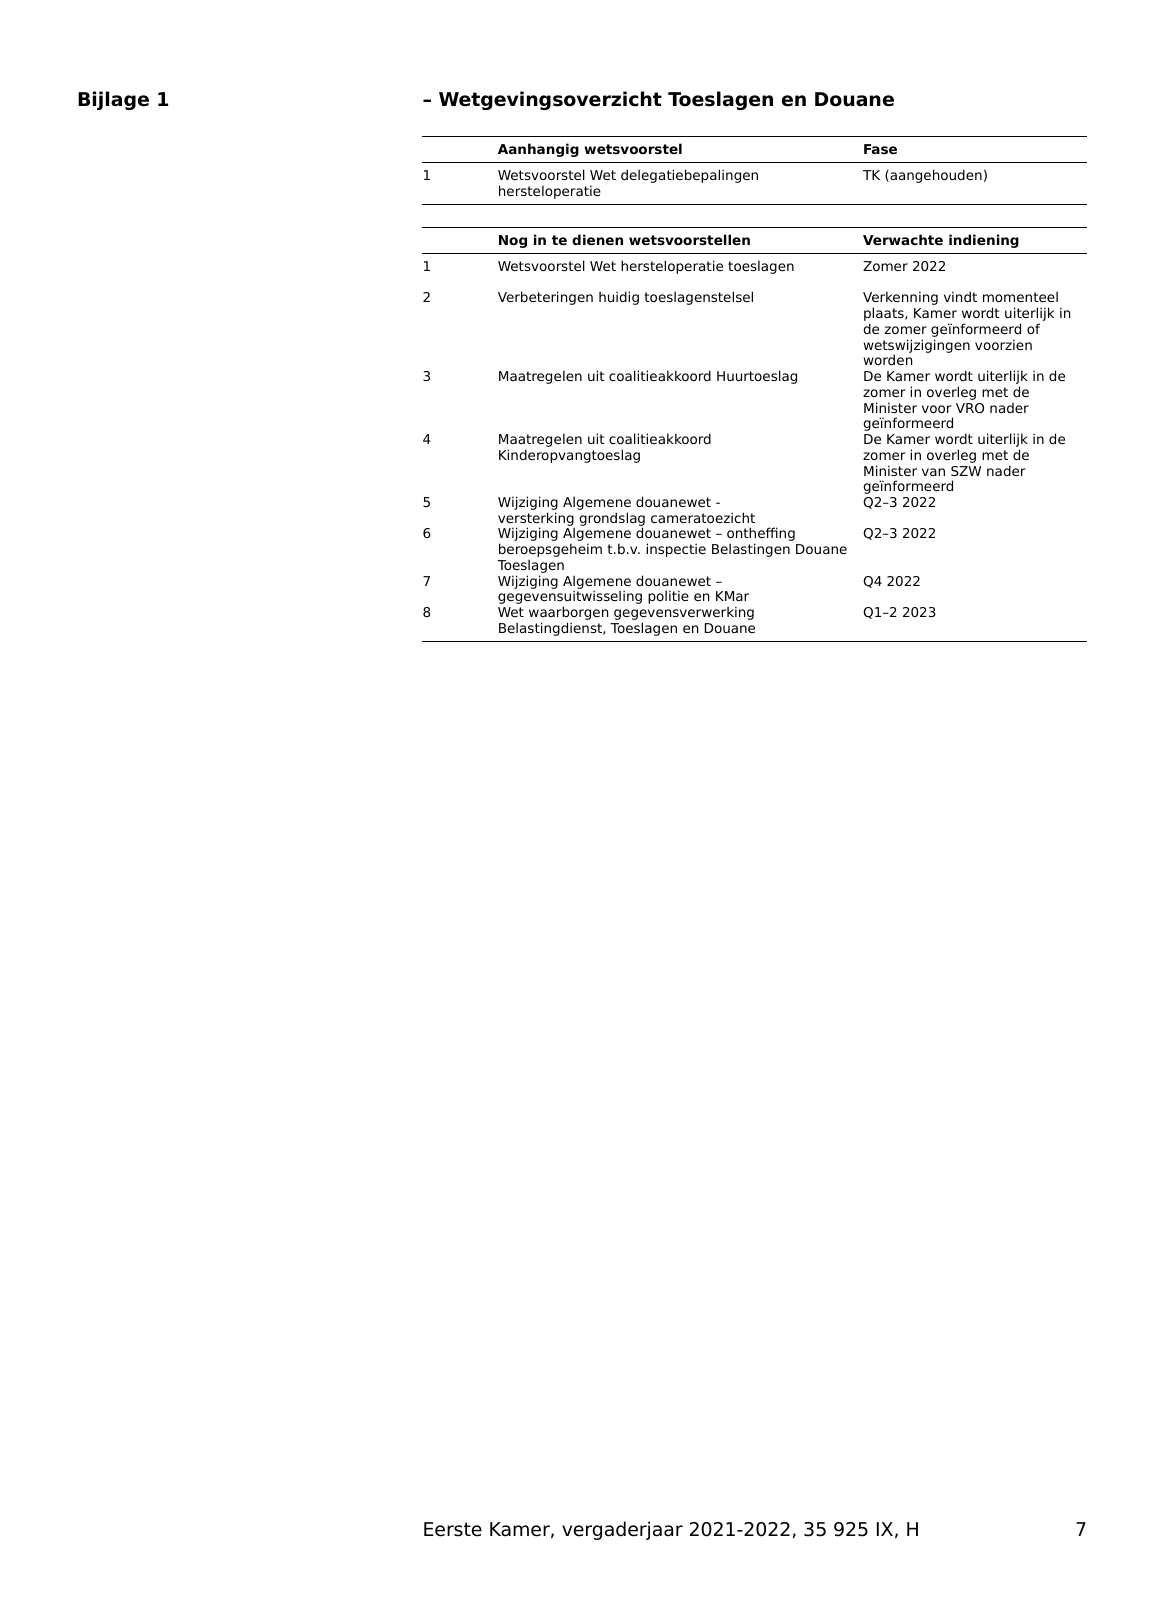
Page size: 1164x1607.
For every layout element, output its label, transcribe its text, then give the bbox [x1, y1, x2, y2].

table_cell 2 [422, 290, 492, 369]
table_cell Q2–3 2022 [857, 526, 1087, 573]
table_cell Q4 2022 [857, 574, 1087, 605]
table_cell 5 [422, 495, 492, 526]
table_cell 8 [422, 605, 492, 641]
table_header Nog in te dienen wetsvoorstellen [492, 228, 857, 253]
table_cell 7 [422, 574, 492, 605]
table_cell Maatregelen uit coalitieakkoord Huurtoeslag [492, 369, 857, 432]
table_cell [422, 275, 492, 290]
table_cell De Kamer wordt uiterlijk in de zomer in overleg met de Minister voor VRO nader geïnformeerd [857, 369, 1087, 432]
table_header [422, 228, 492, 253]
table_cell De Kamer wordt uiterlijk in de zomer in overleg met de Minister van SZW nader geïnformeerd [857, 432, 1087, 495]
table_cell 4 [422, 432, 492, 495]
table_cell Wet waarborgen gegevensverwerking Belastingdienst, Toeslagen en Douane [492, 605, 857, 641]
table_header [422, 137, 492, 162]
table_cell Verbeteringen huidig toeslagenstelsel [492, 290, 857, 369]
table_header Fase [857, 137, 1087, 162]
table_cell 3 [422, 369, 492, 432]
table_cell [492, 275, 857, 290]
table_cell Wijziging Algemene douanewet - versterking grondslag cameratoezicht [492, 495, 857, 526]
table_cell Wetsvoorstel Wet delegatiebepalingen hersteloperatie [492, 163, 857, 204]
table_cell Verkenning vindt momenteel plaats, Kamer wordt uiterlijk in de zomer geïnformeerd of wetswijzigingen voorzien worden [857, 290, 1087, 369]
table_cell Zomer 2022 [857, 254, 1087, 274]
table_header Verwachte indiening [857, 228, 1087, 253]
table_cell Wijziging Algemene douanewet – gegevensuitwisseling politie en KMar [492, 574, 857, 605]
table_header Aanhangig wetsvoorstel [492, 137, 857, 162]
table_cell Q2–3 2022 [857, 495, 1087, 526]
table_cell TK (aangehouden) [857, 163, 1087, 204]
table_cell 6 [422, 526, 492, 573]
table_cell Wijziging Algemene douanewet – ontheffing beroepsgeheim t.b.v. inspectie Belastingen Douane Toeslagen [492, 526, 857, 573]
subtitle Bijlage 1 – Wetgevingsoverzicht Toeslagen en Douane [77, 89, 1087, 111]
table_cell 1 [422, 163, 492, 204]
table_cell [857, 275, 1087, 290]
table_cell 1 [422, 254, 492, 274]
table_cell Wetsvoorstel Wet hersteloperatie toeslagen [492, 254, 857, 274]
table_cell Maatregelen uit coalitieakkoord Kinderopvangtoeslag [492, 432, 857, 495]
table_cell Q1–2 2023 [857, 605, 1087, 641]
